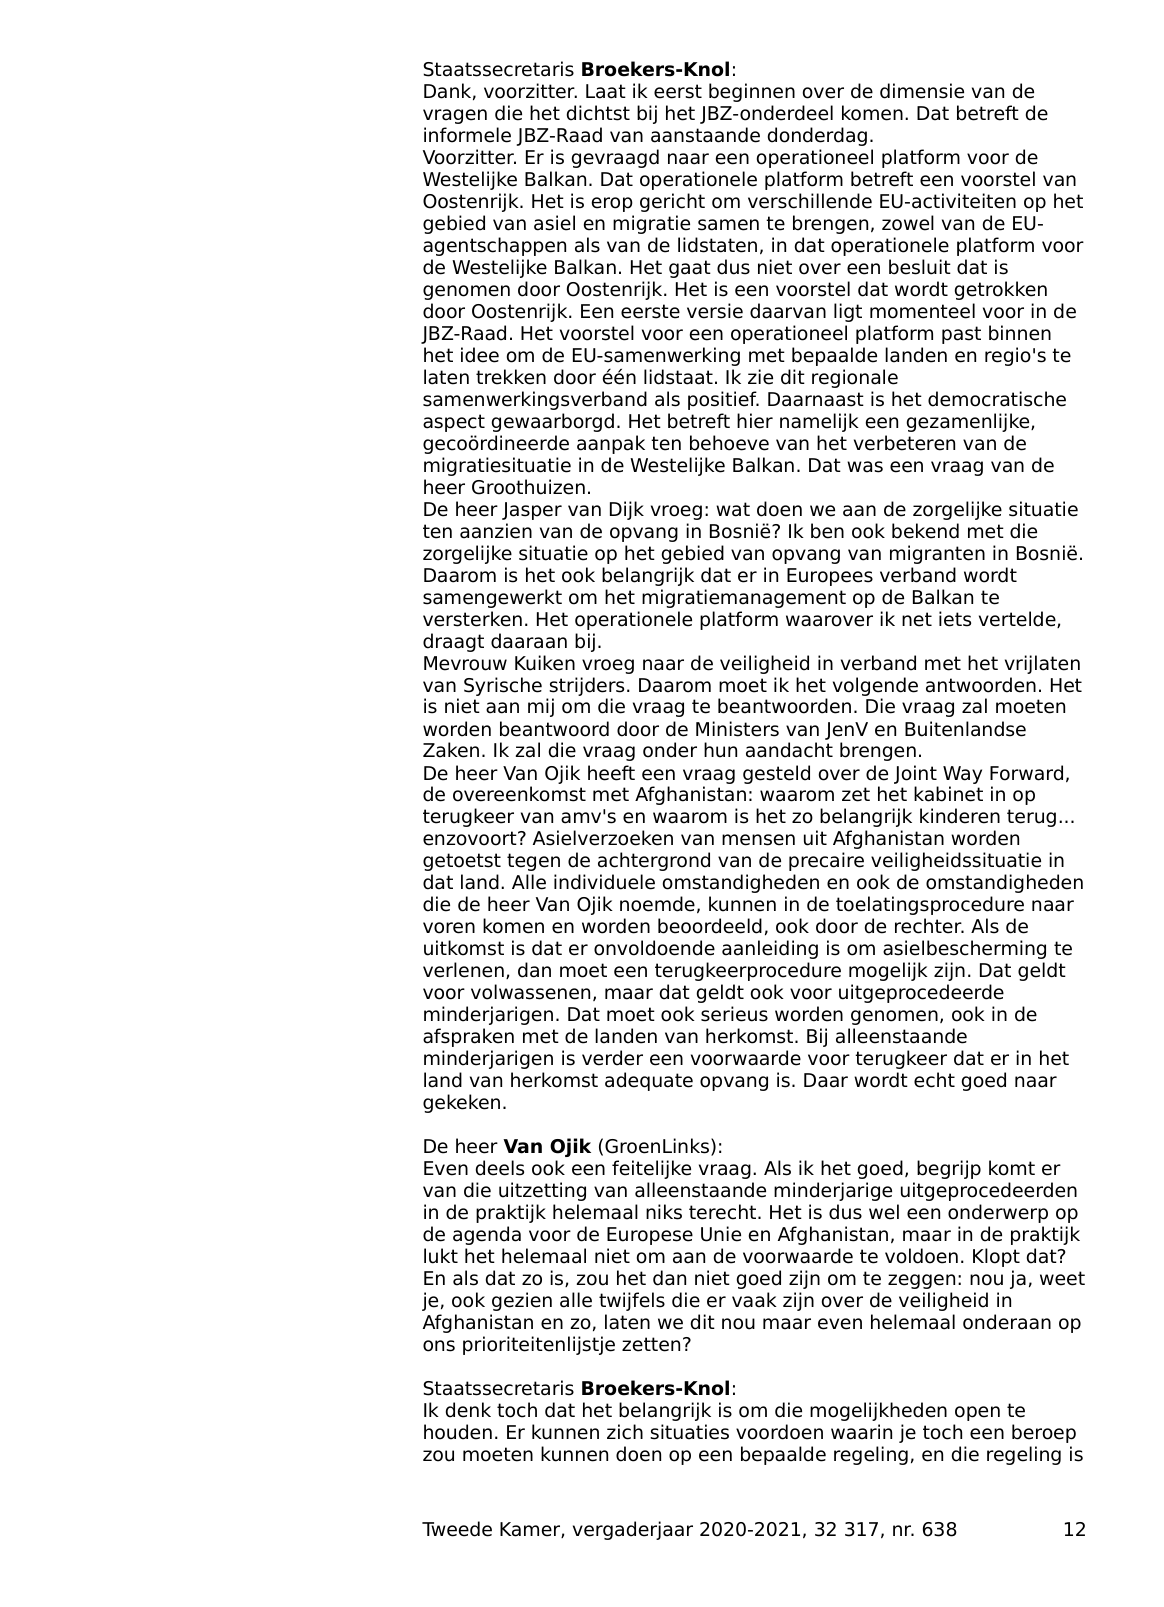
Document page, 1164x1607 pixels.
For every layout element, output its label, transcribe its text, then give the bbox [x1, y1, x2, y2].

text De heer Jasper van Dijk vroeg: wat doen we aan de zorgelijke situatie ten aanzien van de opvang in Bosnië? Ik ben ook bekend met die zorgelijke situatie op het gebied van opvang van migranten in Bosnië. Daarom is het ook belangrijk dat er in Europees verband wordt samengewerkt om het migratiemanagement op de Balkan te versterken. Het operationele platform waarover ik net iets vertelde, draagt daaraan bij. [422, 499, 1087, 652]
text De heer Van Ojik heeft een vraag gesteld over de Joint Way Forward, de overeenkomst met Afghanistan: waarom zet het kabinet in op terugkeer van amv's en waarom is het zo belangrijk kinderen terug... enzovoort? Asielverzoeken van mensen uit Afghanistan worden getoetst tegen de achtergrond van de precaire veiligheidssituatie in dat land. Alle individuele omstandigheden en ook de omstandigheden die de heer Van Ojik noemde, kunnen in de toelatingsprocedure naar voren komen en worden beoordeeld, ook door de rechter. Als de uitkomst is dat er onvoldoende aanleiding is om asielbescherming te verlenen, dan moet een terugkeerprocedure mogelijk zijn. Dat geldt voor volwassenen, maar dat geldt ook voor uitgeprocedeerde minderjarigen. Dat moet ook serieus worden genomen, ook in de afspraken met de landen van herkomst. Bij alleenstaande minderjarigen is verder een voorwaarde voor terugkeer dat er in het land van herkomst adequate opvang is. Daar wordt echt goed naar gekeken. [422, 762, 1087, 1114]
text Even deels ook een feitelijke vraag. Als ik het goed, begrijp komt er van die uitzetting van alleenstaande minderjarige uitgeprocedeerden in de praktijk helemaal niks terecht. Het is dus wel een onderwerp op de agenda voor de Europese Unie en Afghanistan, maar in de praktijk lukt het helemaal niet om aan de voorwaarde te voldoen. Klopt dat? En als dat zo is, zou het dan niet goed zijn om te zeggen: nou ja, weet je, ook gezien alle twijfels die er vaak zijn over de veiligheid in Afghanistan en zo, laten we dit nou maar even helemaal onderaan op ons prioriteitenlijstje zetten? [422, 1158, 1087, 1356]
text De heer Van Ojik (GroenLinks): [422, 1136, 1087, 1158]
text Mevrouw Kuiken vroeg naar de veiligheid in verband met het vrijlaten van Syrische strijders. Daarom moet ik het volgende antwoorden. Het is niet aan mij om die vraag te beantwoorden. Die vraag zal moeten worden beantwoord door de Ministers van JenV en Buitenlandse Zaken. Ik zal die vraag onder hun aandacht brengen. [422, 652, 1087, 762]
text Voorzitter. Er is gevraagd naar een operationeel platform voor de Westelijke Balkan. Dat operationele platform betreft een voorstel van Oostenrijk. Het is erop gericht om verschillende EU-activiteiten op het gebied van asiel en migratie samen te brengen, zowel van de EU-agentschappen als van de lidstaten, in dat operationele platform voor de Westelijke Balkan. Het gaat dus niet over een besluit dat is genomen door Oostenrijk. Het is een voorstel dat wordt getrokken door Oostenrijk. Een eerste versie daarvan ligt momenteel voor in de JBZ-Raad. Het voorstel voor een operationeel platform past binnen het idee om de EU-samenwerking met bepaalde landen en regio's te laten trekken door één lidstaat. Ik zie dit regionale samenwerkingsverband als positief. Daarnaast is het democratische aspect gewaarborgd. Het betreft hier namelijk een gezamenlijke, gecoördineerde aanpak ten behoeve van het verbeteren van de migratiesituatie in de Westelijke Balkan. Dat was een vraag van de heer Groothuizen. [422, 147, 1087, 499]
text Ik denk toch dat het belangrijk is om die mogelijkheden open te houden. Er kunnen zich situaties voordoen waarin je toch een beroep zou moeten kunnen doen op een bepaalde regeling, en die regeling is [422, 1400, 1087, 1466]
text Staatssecretaris Broekers-Knol: [422, 1378, 1087, 1400]
text Staatssecretaris Broekers-Knol: [422, 59, 1087, 81]
text Dank, voorzitter. Laat ik eerst beginnen over de dimensie van de vragen die het dichtst bij het JBZ-onderdeel komen. Dat betreft de informele JBZ-Raad van aanstaande donderdag. [422, 81, 1087, 147]
